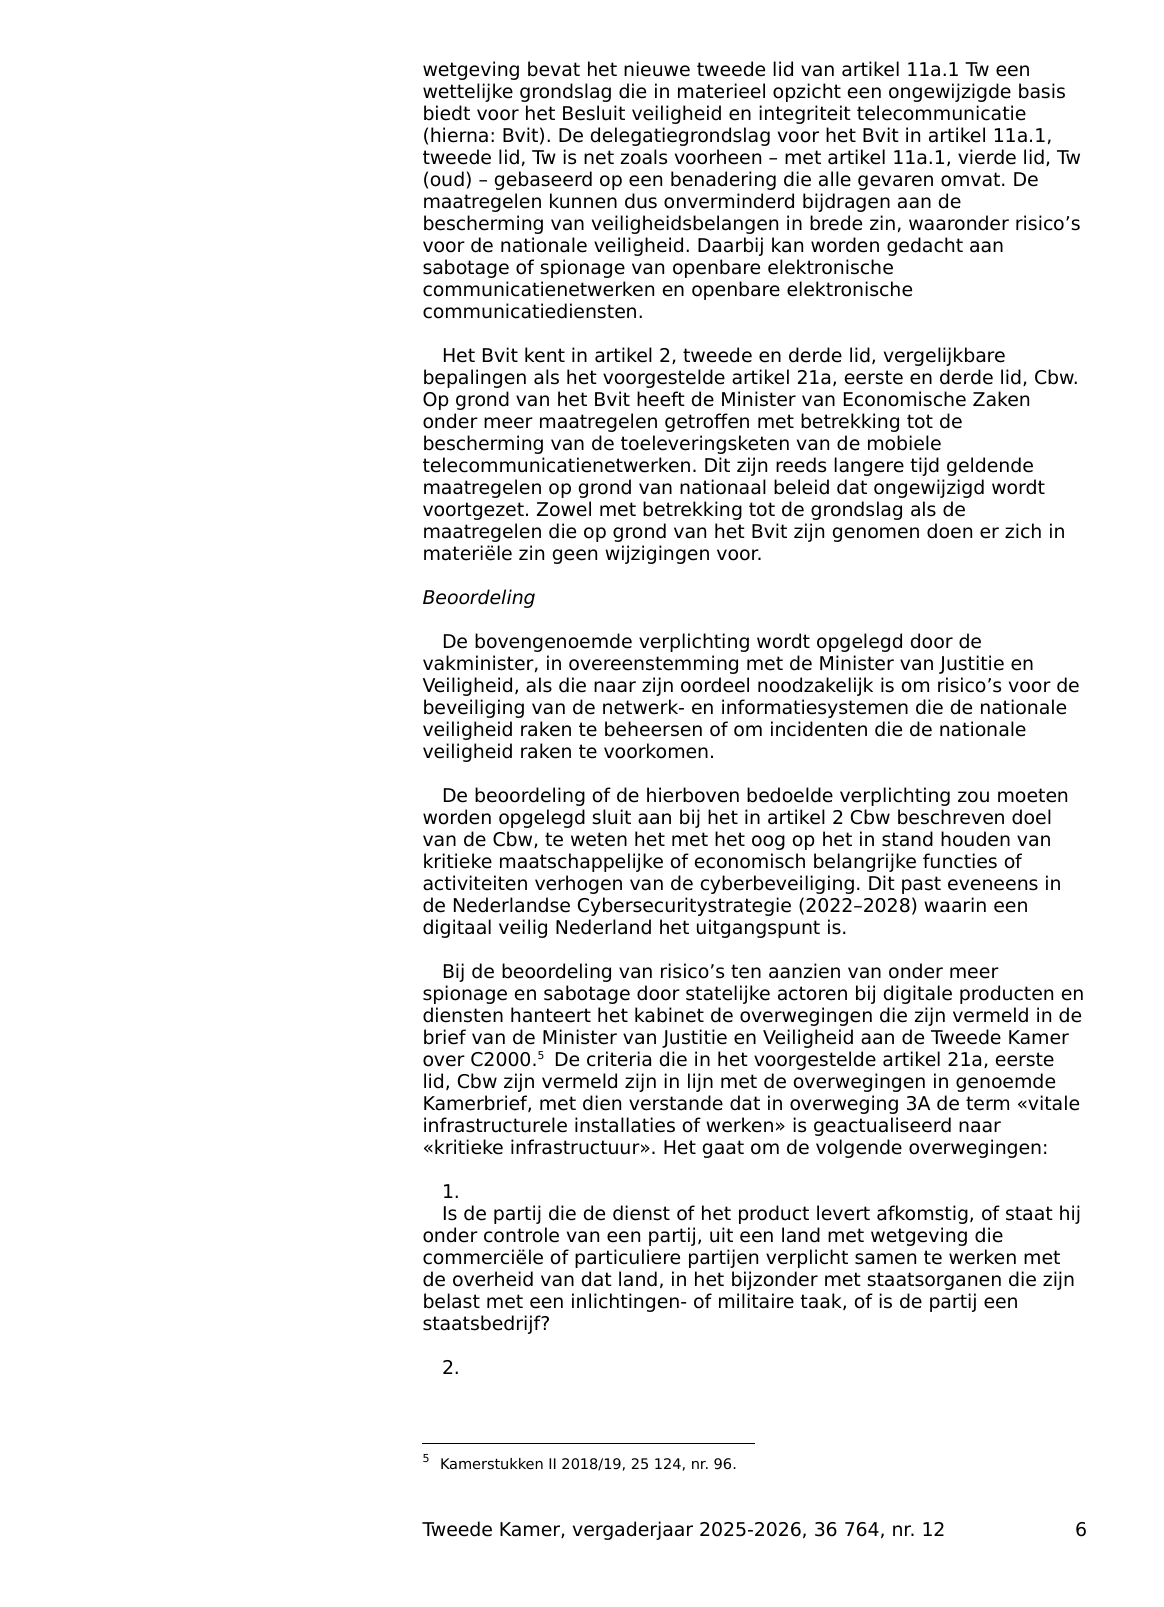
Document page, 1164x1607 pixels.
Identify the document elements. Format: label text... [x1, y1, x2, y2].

text De bovengenoemde verplichting wordt opgelegd door de vakminister, in overeenstemming met de Minister van Justitie en Veiligheid, als die naar zijn oordeel noodzakelijk is om risico’s voor de beveiliging van de netwerk- en informatiesystemen die de nationale veiligheid raken te beheersen of om incidenten die de nationale veiligheid raken te voorkomen. [422, 631, 1087, 763]
text 2. [422, 1357, 1087, 1379]
text Bij de beoordeling van risico’s ten aanzien van onder meer spionage en sabotage door statelijke actoren bij digitale producten en diensten hanteert het kabinet de overwegingen die zijn vermeld in de brief van de Minister van Justitie en Veiligheid aan de Tweede Kamer over C2000. De criteria die in het voorgestelde artikel 21a, eerste lid, Cbw zijn vermeld zijn in lijn met de overwegingen in genoemde Kamerbrief, met dien verstande dat in overweging 3A de term «vitale infrastructurele installaties of werken» is geactualiseerd naar «kritieke infrastructuur». Het gaat om de volgende overwegingen: [422, 961, 1087, 1159]
text 1. [422, 1181, 1087, 1203]
subtitle Beoordeling [422, 587, 1087, 609]
text Is de partij die de dienst of het product levert afkomstig, of staat hij onder controle van een partij, uit een land met wetgeving die commerciële of particuliere partijen verplicht samen te werken met de overheid van dat land, in het bijzonder met staatsorganen die zijn belast met een inlichtingen- of militaire taak, of is de partij een staatsbedrijf? [422, 1203, 1087, 1335]
text Het Bvit kent in artikel 2, tweede en derde lid, vergelijkbare bepalingen als het voorgestelde artikel 21a, eerste en derde lid, Cbw. Op grond van het Bvit heeft de Minister van Economische Zaken onder meer maatregelen getroffen met betrekking tot de bescherming van de toeleveringsketen van de mobiele telecommunicatienetwerken. Dit zijn reeds langere tijd geldende maatregelen op grond van nationaal beleid dat ongewijzigd wordt voortgezet. Zowel met betrekking tot de grondslag als de maatregelen die op grond van het Bvit zijn genomen doen er zich in materiële zin geen wijzigingen voor. [422, 345, 1087, 565]
text De beoordeling of de hierboven bedoelde verplichting zou moeten worden opgelegd sluit aan bij het in artikel 2 Cbw beschreven doel van de Cbw, te weten het met het oog op het in stand houden van kritieke maatschappelijke of economisch belangrijke functies of activiteiten verhogen van de cyberbeveiliging. Dit past eveneens in de Nederlandse Cybersecuritystrategie (2022–2028) waarin een digitaal veilig Nederland het uitgangspunt is. [422, 785, 1087, 939]
text wetgeving bevat het nieuwe tweede lid van artikel 11a.1 Tw een wettelijke grondslag die in materieel opzicht een ongewijzigde basis biedt voor het Besluit veiligheid en integriteit telecommunicatie (hierna: Bvit). De delegatiegrondslag voor het Bvit in artikel 11a.1, tweede lid, Tw is net zoals voorheen – met artikel 11a.1, vierde lid, Tw (oud) – gebaseerd op een benadering die alle gevaren omvat. De maatregelen kunnen dus onverminderd bijdragen aan de bescherming van veiligheidsbelangen in brede zin, waaronder risico’s voor de nationale veiligheid. Daarbij kan worden gedacht aan sabotage of spionage van openbare elektronische communicatienetwerken en openbare elektronische communicatiediensten. [422, 59, 1087, 323]
text Kamerstukken II 2018/19, 25 124, nr. 96. [422, 1452, 1087, 1474]
